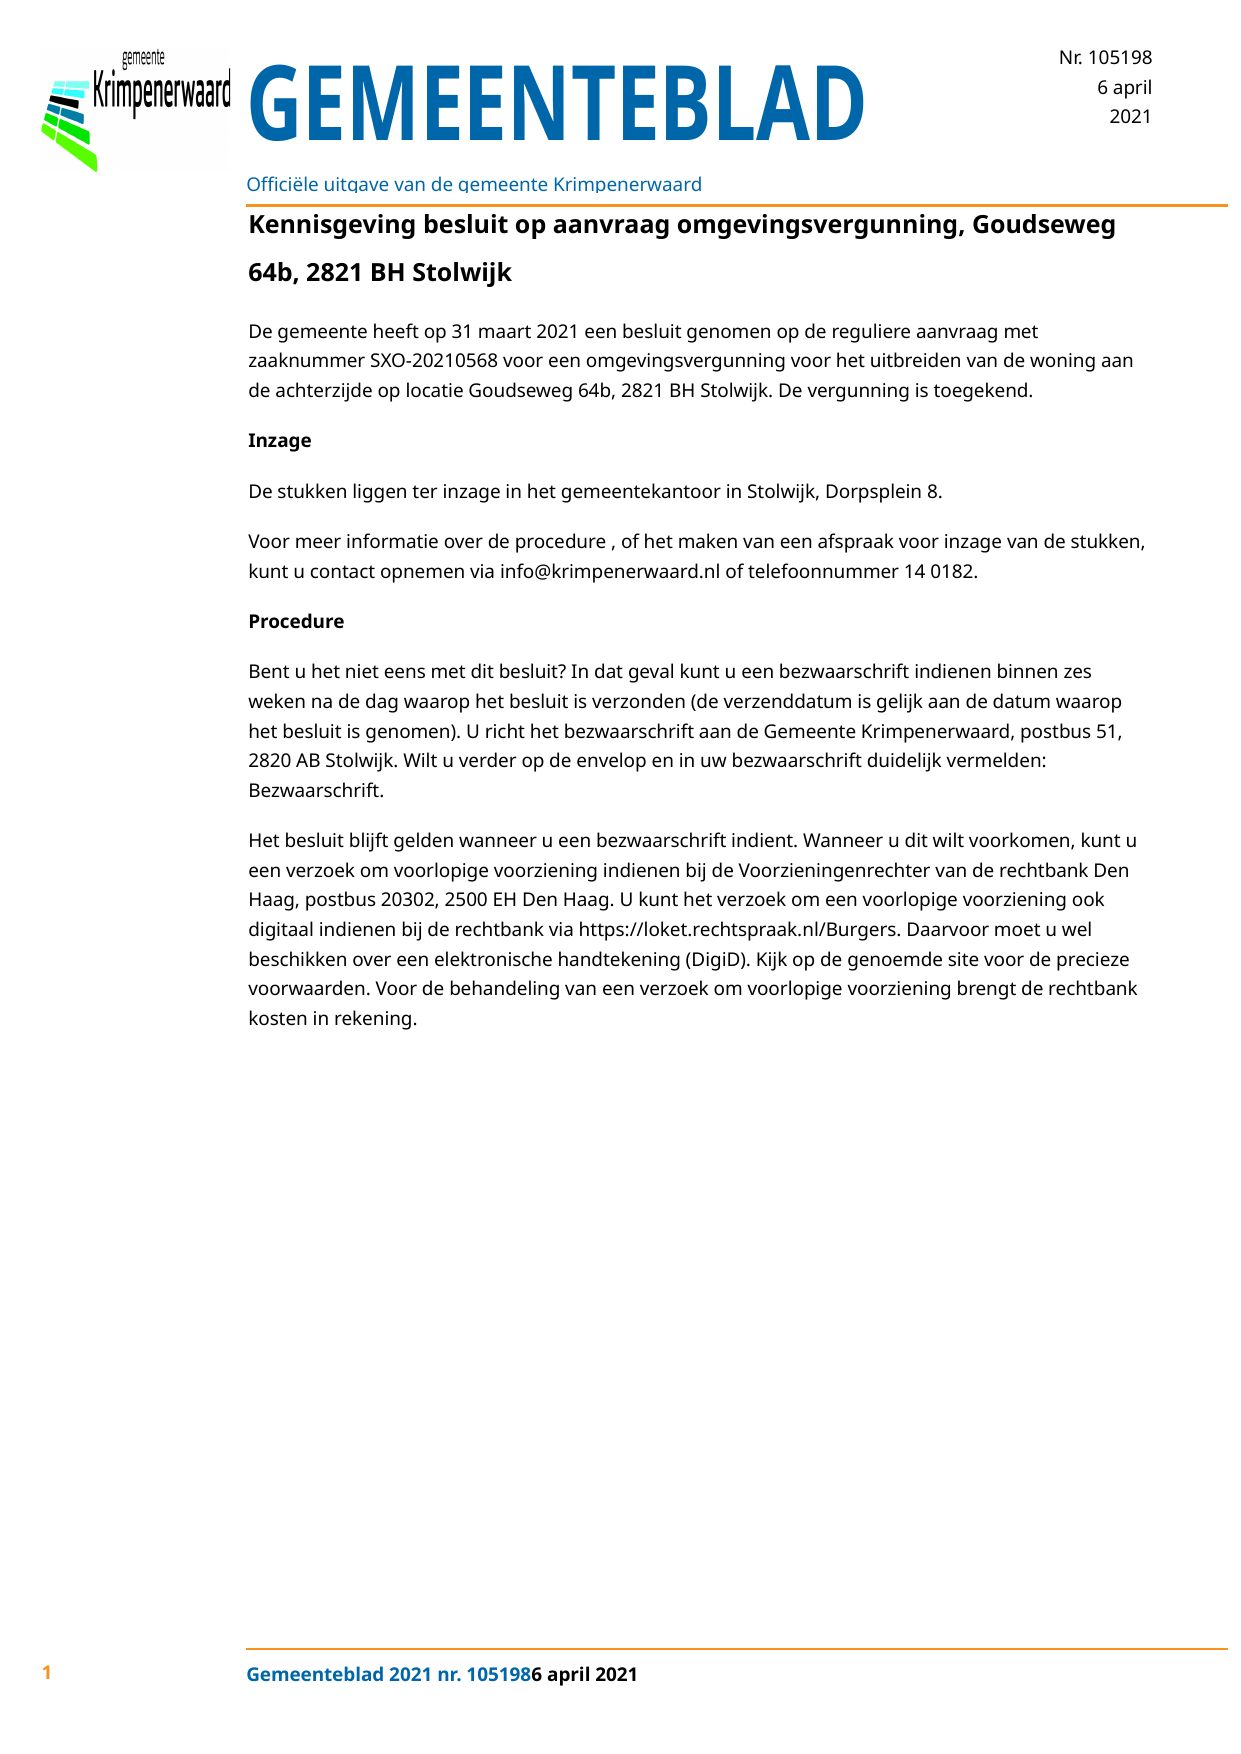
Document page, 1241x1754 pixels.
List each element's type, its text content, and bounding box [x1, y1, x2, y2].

text Voor meer informatie over de procedure , of het maken van een afspraak voor inzage van de stukken, kunt u contact opnemen via info@krimpenerwaard.nl of telefoonnummer 14 0182. [248, 528, 1152, 584]
text Inzage [248, 427, 1152, 453]
text De stukken liggen ter inzage in het gemeentekantoor in Stolwijk, Dorpsplein 8. [248, 478, 1152, 504]
text Het besluit blijft gelden wanneer u een bezwaarschrift indient. Wanneer u dit wilt voorkomen, kunt u een verzoek om voorlopige voorziening indienen bij de Voorzieningenrechter van de rechtbank Den Haag, postbus 20302, 2500 EH Den Haag. U kunt het verzoek om een voorlopige voorziening ook digitaal indienen bij de rechtbank via https://loket.rechtspraak.nl/Burgers. Daarvoor moet u wel beschikken over een elektronische handtekening (DigiD). Kijk op de genoemde site voor de precieze voorwaarden. Voor de behandeling van een verzoek om voorlopige voorziening brengt de rechtbank kosten in rekening. [248, 827, 1152, 1031]
text Bent u het niet eens met dit besluit? In dat geval kunt u een bezwaarschrift indienen binnen zes weken na de dag waarop het besluit is verzonden (de verzenddatum is gelijk aan de datum waarop het besluit is genomen). U richt het bezwaarschrift aan de Gemeente Krimpenerwaard, postbus 51, 2820 AB Stolwijk. Wilt u verder op de envelop en in uw bezwaarschrift duidelijk vermelden: Bezwaarschrift. [248, 659, 1152, 803]
text Procedure [248, 608, 1152, 634]
text De gemeente heeft op 31 maart 2021 een besluit genomen op de reguliere aanvraag met zaaknummer SXO-20210568 voor een omgevingsvergunning voor het uitbreiden van de woning aan de achterzijde op locatie Goudseweg 64b, 2821 BH Stolwijk. De vergunning is toegekend. [248, 318, 1152, 403]
text Kennisgeving besluit op aanvraag omgevingsvergunning, Goudseweg 64b, 2821 BH Stolwijk [248, 207, 1152, 288]
picture [41, 47, 231, 172]
